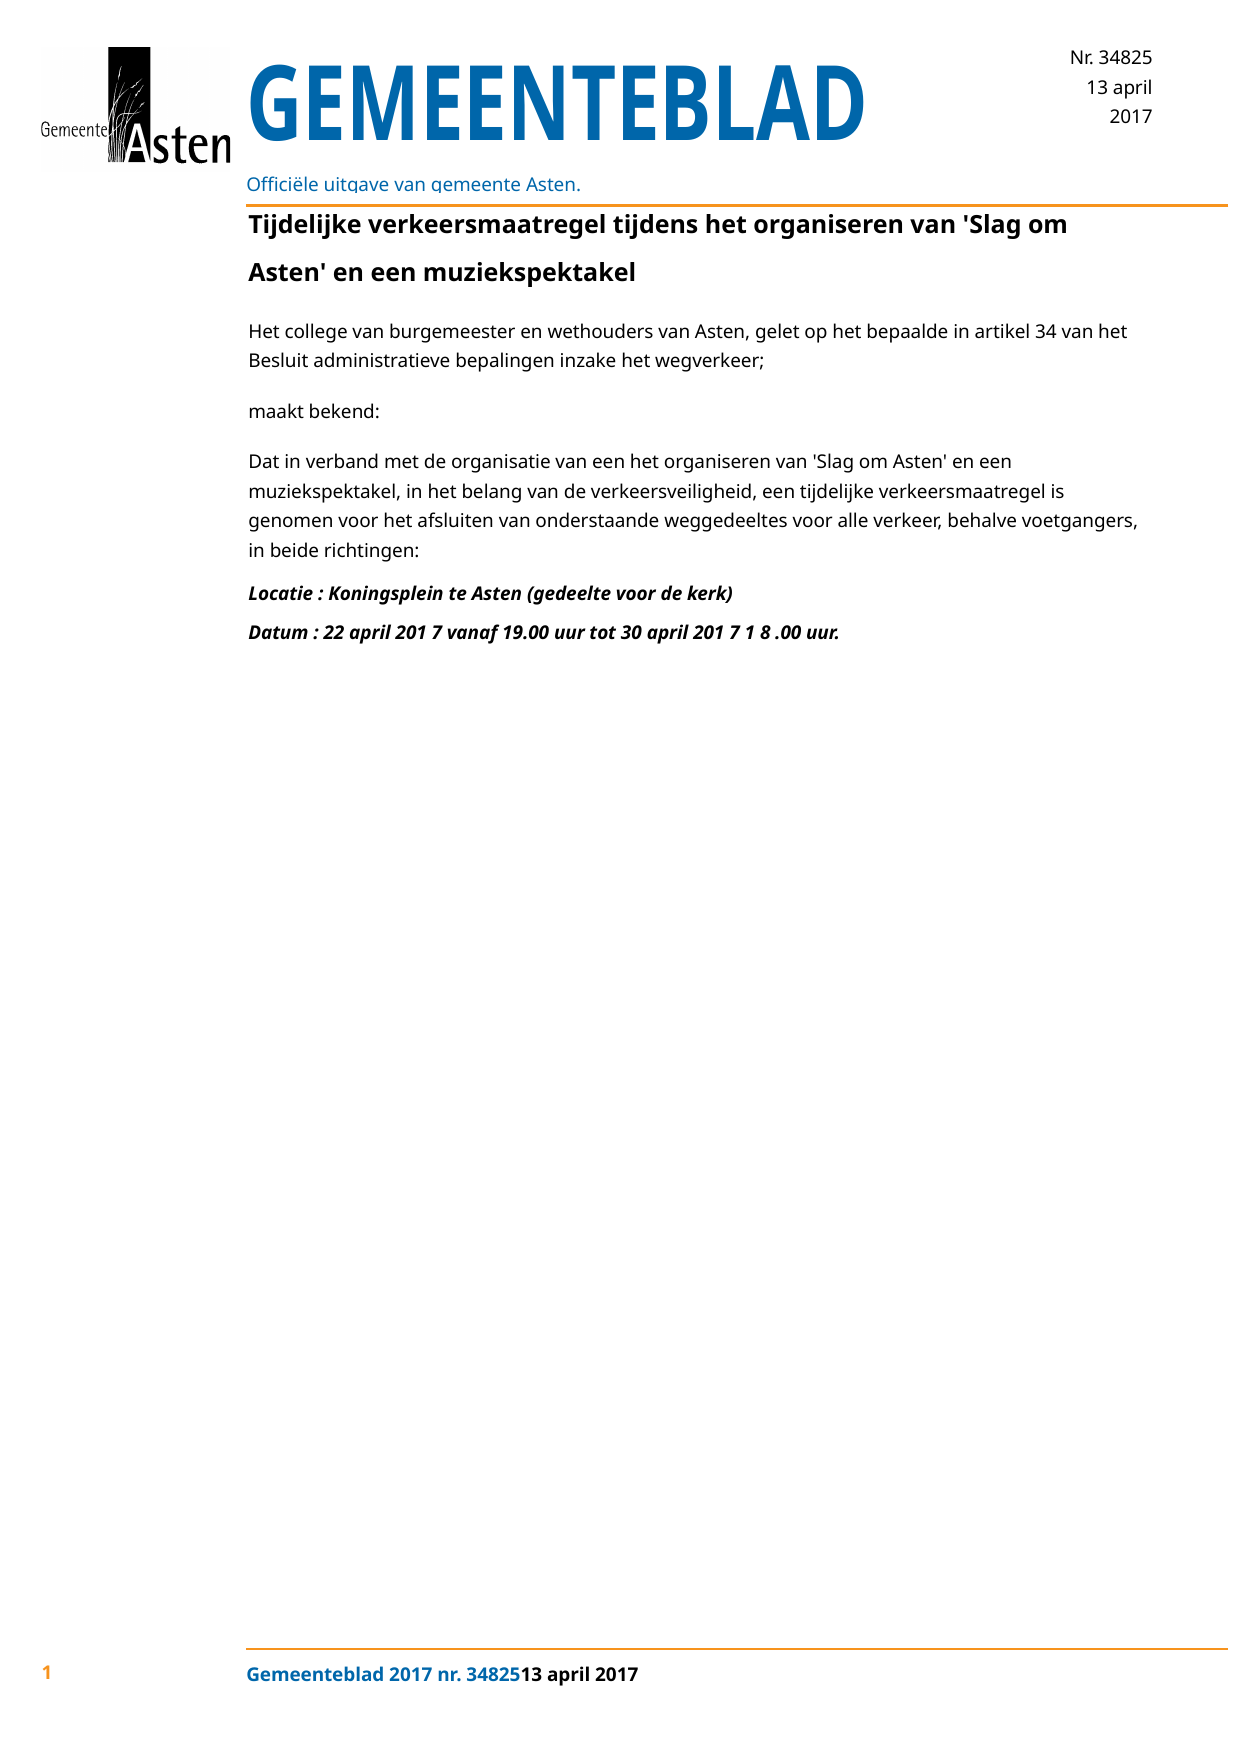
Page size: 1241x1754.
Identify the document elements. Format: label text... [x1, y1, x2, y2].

text Tijdelijke verkeersmaatregel tijdens het organiseren van 'Slag om Asten' en een muziekspektakel [248, 207, 1152, 288]
text maakt bekend: [248, 398, 1152, 424]
text Het college van burgemeester en wethouders van Asten, gelet op het bepaalde in artikel 34 van het Besluit administratieve bepalingen inzake het wegverkeer; [248, 318, 1152, 373]
text Datum : 22 april 201 7 vanaf 19.00 uur tot 30 april 201 7 1 8 .00 uur. [248, 619, 1152, 645]
text Dat in verband met de organisatie van een het organiseren van 'Slag om Asten' en een muziekspektakel, in het belang van de verkeersveiligheid, een tijdelijke verkeersmaatregel is genomen voor het afsluiten van onderstaande weggedeeltes voor alle verkeer, behalve voetgangers, in beide richtingen: [248, 448, 1152, 563]
text Locatie : Koningsplein te Asten (gedeelte voor de kerk) [248, 580, 1152, 606]
picture [41, 47, 231, 172]
